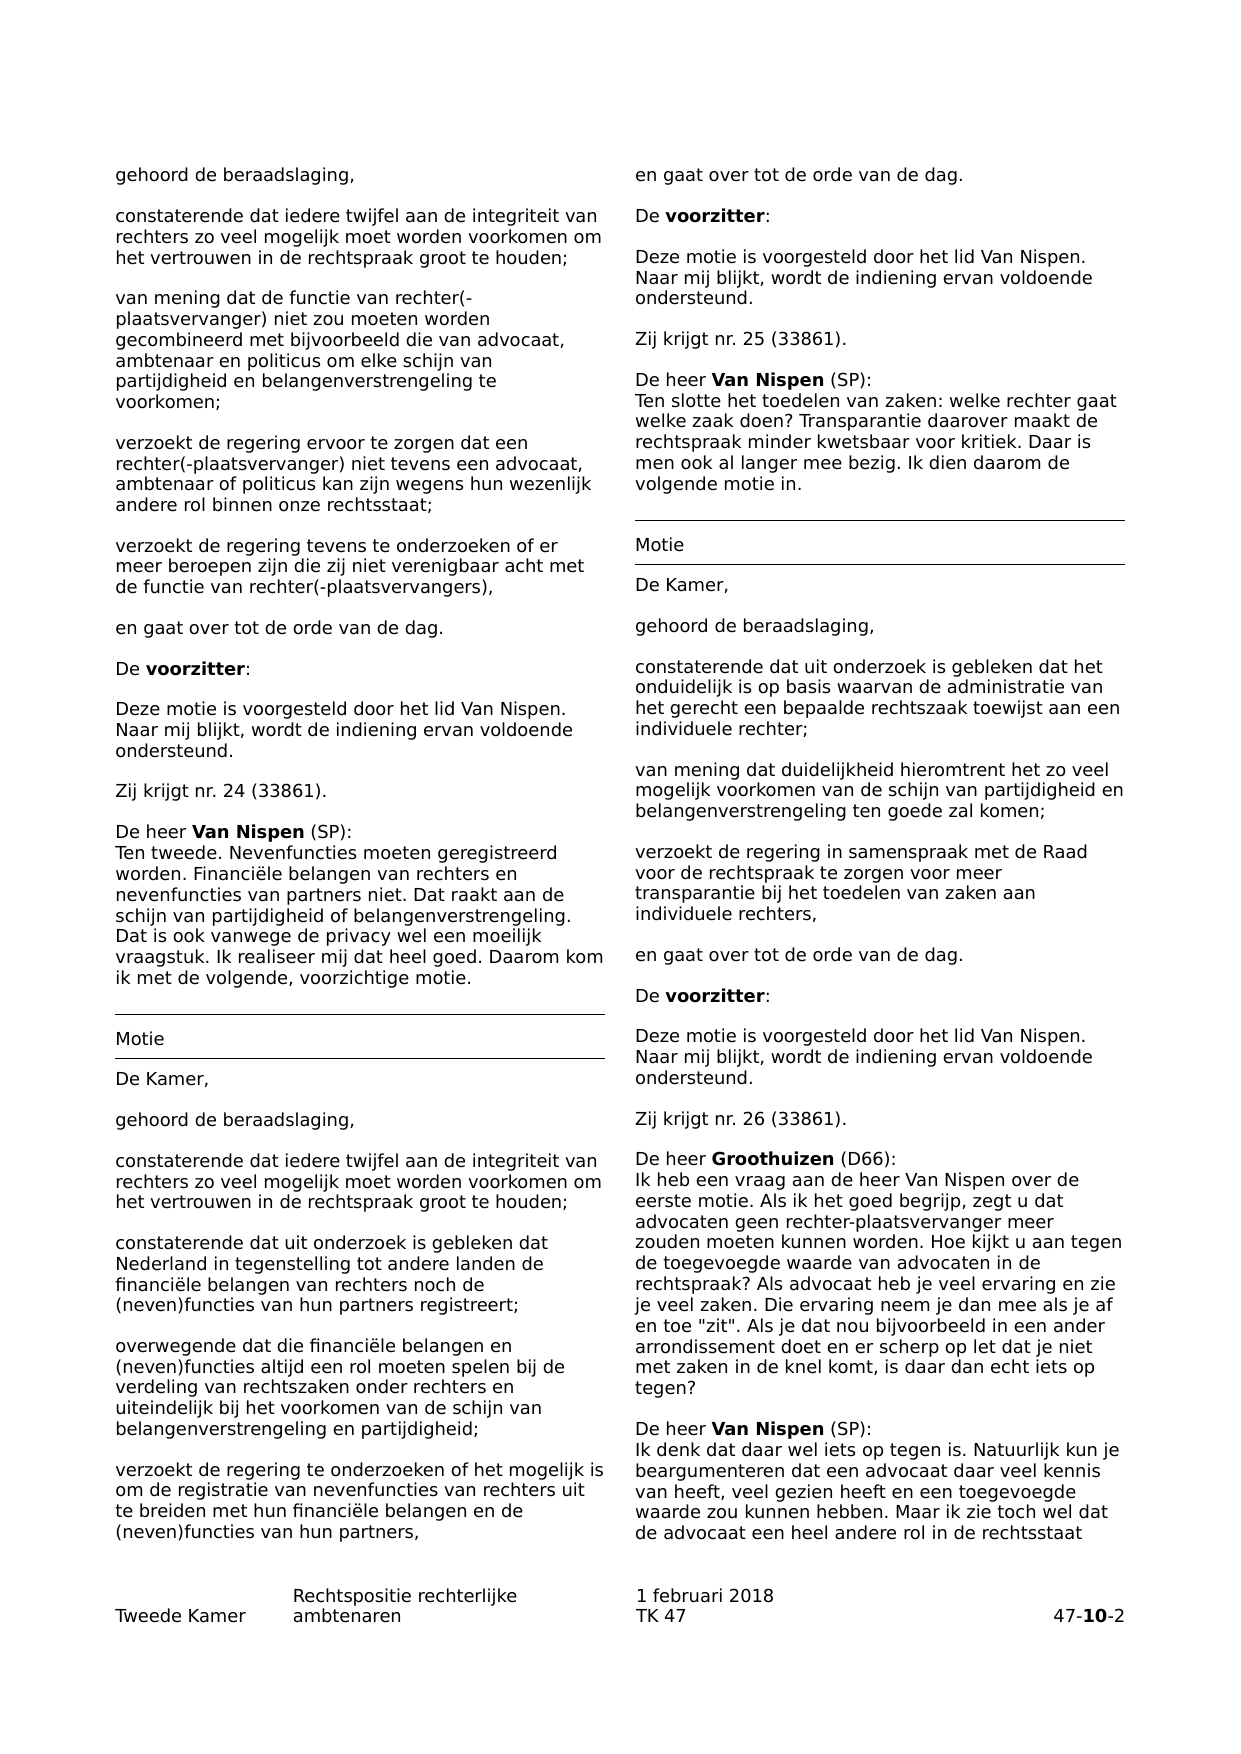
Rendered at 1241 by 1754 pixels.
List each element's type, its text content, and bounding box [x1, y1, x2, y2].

text constaterende dat iedere twijfel aan de integriteit van rechters zo veel mogelijk moet worden voorkomen om het vertrouwen in de rechtspraak groot te houden; [115, 206, 605, 268]
text van mening dat duidelijkheid hieromtrent het zo veel mogelijk voorkomen van de schijn van partijdigheid en belangenverstrengeling ten goede zal komen; [635, 759, 1125, 822]
text van mening dat de functie van rechter(-plaatsvervanger) niet zou moeten worden gecombineerd met bijvoorbeeld die van advocaat, ambtenaar en politicus om elke schijn van partijdigheid en belangenverstrengeling te voorkomen; [115, 288, 605, 413]
text Zij krijgt nr. 26 (33861). [635, 1108, 1125, 1129]
text De voorzitter: [635, 985, 1125, 1006]
text verzoekt de regering in samenspraak met de Raad voor de rechtspraak te zorgen voor meer transparantie bij het toedelen van zaken aan individuele rechters, [635, 842, 1125, 925]
text constaterende dat uit onderzoek is gebleken dat het onduidelijk is op basis waarvan de administratie van het gerecht een bepaalde rechtszaak toewijst aan een individuele rechter; [635, 657, 1125, 739]
text verzoekt de regering tevens te onderzoeken of er meer beroepen zijn die zij niet verenigbaar acht met de functie van rechter(-plaatsvervangers), [115, 536, 605, 598]
text De heer Van Nispen (SP): [635, 1419, 1125, 1440]
text verzoekt de regering ervoor te zorgen dat een rechter(-plaatsvervanger) niet tevens een advocaat, ambtenaar of politicus kan zijn wegens hun wezenlijk andere rol binnen onze rechtsstaat; [115, 433, 605, 516]
text en gaat over tot de orde van de dag. [635, 945, 1125, 965]
text De heer Van Nispen (SP): [115, 822, 605, 843]
text Motie [635, 534, 1125, 555]
text De Kamer, [115, 1069, 605, 1090]
text Deze motie is voorgesteld door het lid Van Nispen. Naar mij blijkt, wordt de indiening ervan voldoende ondersteund. [635, 247, 1125, 309]
text constaterende dat iedere twijfel aan de integriteit van rechters zo veel mogelijk moet worden voorkomen om het vertrouwen in de rechtspraak groot te houden; [115, 1151, 605, 1213]
text gehoord de beraadslaging, [115, 1110, 605, 1131]
text Ik heb een vraag aan de heer Van Nispen over de eerste motie. Als ik het goed begrijp, zegt u dat advocaten geen rechter-plaatsvervanger meer zouden moeten kunnen worden. Hoe kijkt u aan tegen de toegevoegde waarde van advocaten in de rechtspraak? Als advocaat heb je veel ervaring en zie je veel zaken. Die ervaring neem je dan mee als je af en toe "zit". Als je dat nou bijvoorbeeld in een ander arrondissement doet en er scherp op let dat je niet met zaken in de knel komt, is daar dan echt iets op tegen? [635, 1170, 1125, 1399]
text De Kamer, [635, 575, 1125, 596]
text Zij krijgt nr. 25 (33861). [635, 329, 1125, 350]
text De heer Groothuizen (D66): [635, 1149, 1125, 1170]
text gehoord de beraadslaging, [635, 616, 1125, 637]
text constaterende dat uit onderzoek is gebleken dat Nederland in tegenstelling tot andere landen de financiële belangen van rechters noch de (neven)functies van hun partners registreert; [115, 1233, 605, 1316]
text De heer Van Nispen (SP): [635, 370, 1125, 390]
text gehoord de beraadslaging, [115, 165, 605, 186]
text Motie [115, 1028, 605, 1049]
text en gaat over tot de orde van de dag. [115, 618, 605, 638]
text Zij krijgt nr. 24 (33861). [115, 781, 605, 802]
text en gaat over tot de orde van de dag. [635, 165, 1125, 186]
text Deze motie is voorgesteld door het lid Van Nispen. Naar mij blijkt, wordt de indiening ervan voldoende ondersteund. [635, 1026, 1125, 1088]
text Ten tweede. Nevenfuncties moeten geregistreerd worden. Financiële belangen van rechters en nevenfuncties van partners niet. Dat raakt aan de schijn van partijdigheid of belangenverstrengeling. Dat is ook vanwege de privacy wel een moeilijk vraagstuk. Ik realiseer mij dat heel goed. Daarom kom ik met de volgende, voorzichtige motie. [115, 843, 605, 989]
text overwegende dat die financiële belangen en (neven)functies altijd een rol moeten spelen bij de verdeling van rechtszaken onder rechters en uiteindelijk bij het voorkomen van de schijn van belangenverstrengeling en partijdigheid; [115, 1336, 605, 1439]
text De voorzitter: [635, 206, 1125, 227]
text Deze motie is voorgesteld door het lid Van Nispen. Naar mij blijkt, wordt de indiening ervan voldoende ondersteund. [115, 699, 605, 761]
text Ik denk dat daar wel iets op tegen is. Natuurlijk kun je beargumenteren dat een advocaat daar veel kennis van heeft, veel gezien heeft en een toegevoegde waarde zou kunnen hebben. Maar ik zie toch wel dat de advocaat een heel andere rol in de rechtsstaat [635, 1440, 1125, 1544]
text verzoekt de regering te onderzoeken of het mogelijk is om de registratie van nevenfuncties van rechters uit te breiden met hun financiële belangen en de (neven)functies van hun partners, [115, 1459, 605, 1542]
text De voorzitter: [115, 658, 605, 679]
text Ten slotte het toedelen van zaken: welke rechter gaat welke zaak doen? Transparantie daarover maakt de rechtspraak minder kwetsbaar voor kritiek. Daar is men ook al langer mee bezig. Ik dien daarom de volgende motie in. [635, 390, 1125, 494]
